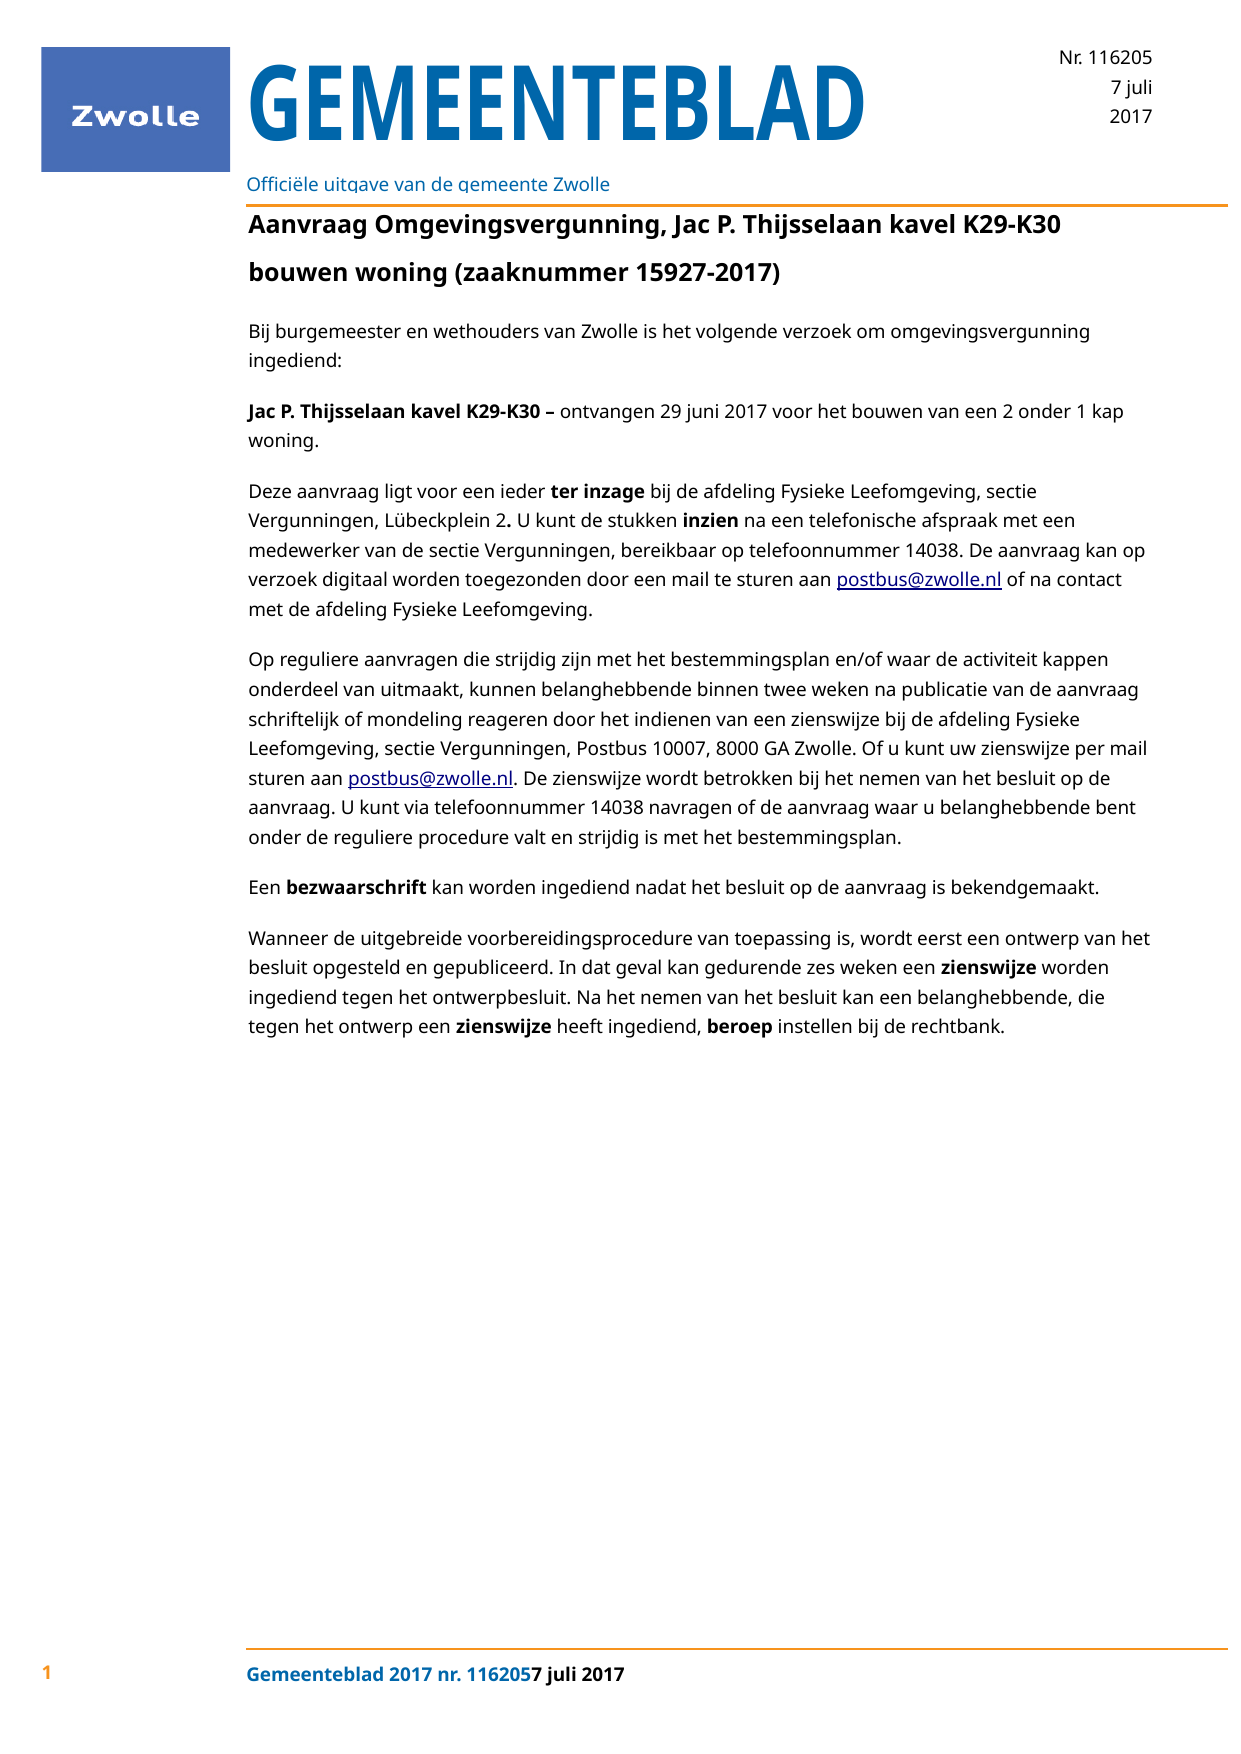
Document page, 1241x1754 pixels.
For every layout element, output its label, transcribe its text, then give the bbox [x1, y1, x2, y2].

text Bij burgemeester en wethouders van Zwolle is het volgende verzoek om omgevingsvergunning ingediend: [248, 318, 1152, 373]
text Wanneer de uitgebreide voorbereidingsprocedure van toepassing is, wordt eerst een ontwerp van het besluit opgesteld en gepubliceerd. In dat geval kan gedurende zes weken een zienswijze worden ingediend tegen het ontwerpbesluit. Na het nemen van het besluit kan een belanghebbende, die tegen het ontwerp een zienswijze heeft ingediend, beroep instellen bij de rechtbank. [248, 925, 1152, 1039]
text Op reguliere aanvragen die strijdig zijn met het bestemmingsplan en/of waar de activiteit kappen onderdeel van uitmaakt, kunnen belanghebbende binnen twee weken na publicatie van de aanvraag schriftelijk of mondeling reageren door het indienen van een zienswijze bij de afdeling Fysieke Leefomgeving, sectie Vergunningen, Postbus 10007, 8000 GA Zwolle. Of u kunt uw zienswijze per mail sturen aan postbus@zwolle.nl. De zienswijze wordt betrokken bij het nemen van het besluit op de aanvraag. U kunt via telefoonnummer 14038 navragen of de aanvraag waar u belanghebbende bent onder de reguliere procedure valt en strijdig is met het bestemmingsplan. [248, 647, 1152, 850]
text Aanvraag Omgevingsvergunning, Jac P. Thijsselaan kavel K29-K30 bouwen woning (zaaknummer 15927-2017) [248, 207, 1152, 288]
text Deze aanvraag ligt voor een ieder ter inzage bij de afdeling Fysieke Leefomgeving, sectie Vergunningen, Lübeckplein 2. U kunt de stukken inzien na een telefonische afspraak met een medewerker van de sectie Vergunningen, bereikbaar op telefoonnummer 14038. De aanvraag kan op verzoek digitaal worden toegezonden door een mail te sturen aan postbus@zwolle.nl of na contact met de afdeling Fysieke Leefomgeving. [248, 478, 1152, 622]
picture [41, 47, 231, 172]
text Een bezwaarschrift kan worden ingediend nadat het besluit op de aanvraag is bekendgemaakt. [248, 874, 1152, 900]
text Jac P. Thijsselaan kavel K29-K30 – ontvangen 29 juni 2017 voor het bouwen van een 2 onder 1 kap woning. [248, 398, 1152, 453]
